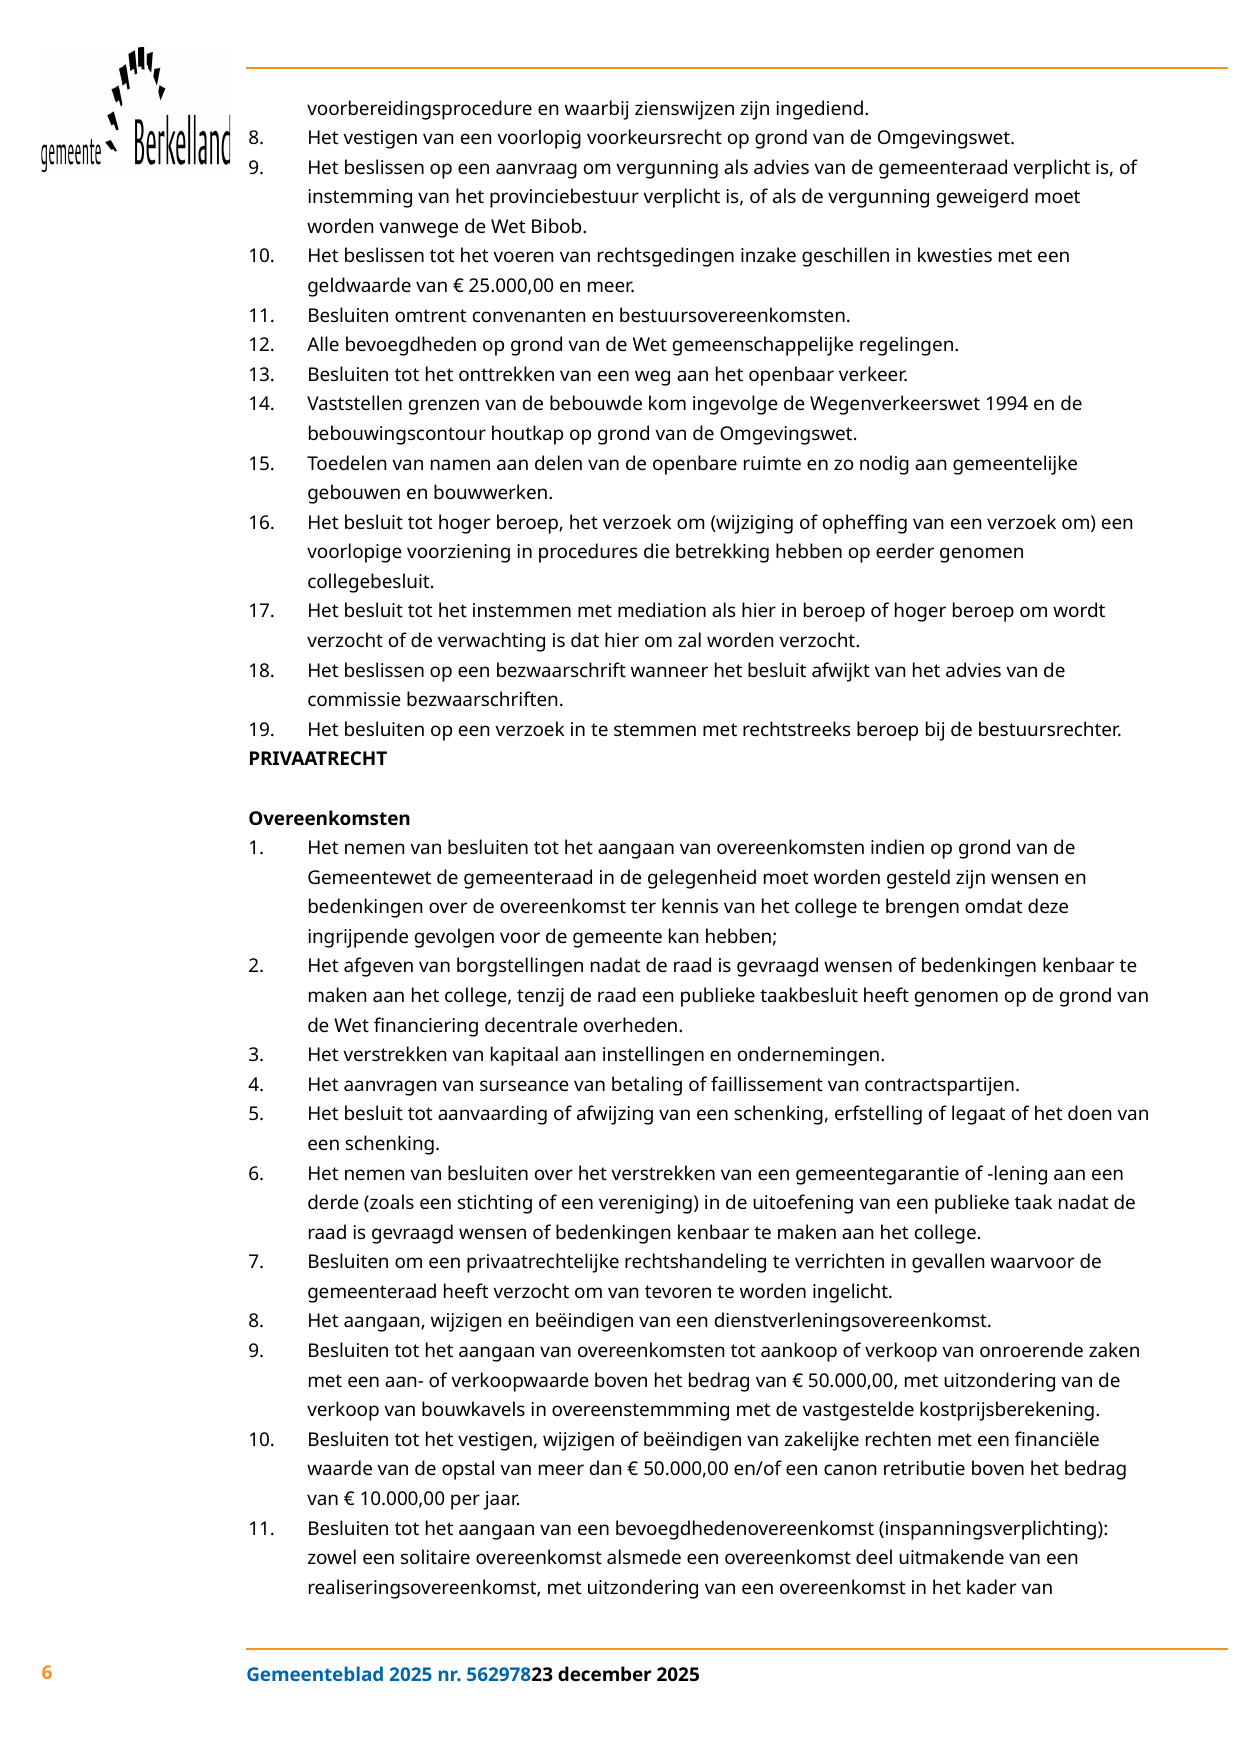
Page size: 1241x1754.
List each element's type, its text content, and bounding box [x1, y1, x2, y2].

list Het verstrekken van kapitaal aan instellingen en ondernemingen. [248, 1041, 1152, 1067]
list Het nemen van besluiten over het verstrekken van een gemeentegarantie of -lening aan een derde (zoals een stichting of een vereniging) in de uitoefening van een publieke taak nadat de raad is gevraagd wensen of bedenkingen kenbaar te maken aan het college. [248, 1160, 1152, 1245]
list Vaststellen grenzen van de bebouwde kom ingevolge de Wegenverkeerswet 1994 en de bebouwingscontour houtkap op grond van de Omgevingswet. [248, 391, 1152, 446]
list Besluiten tot het onttrekken van een weg aan het openbaar verkeer. [248, 361, 1152, 387]
text Overeenkomsten [248, 805, 1152, 831]
list Besluiten tot het vestigen, wijzigen of beëindigen van zakelijke rechten met een financiële waarde van de opstal van meer dan € 50.000,00 en/of een canon retributie boven het bedrag van € 10.000,00 per jaar. [248, 1426, 1152, 1511]
list Het afgeven van borgstellingen nadat de raad is gevraagd wensen of bedenkingen kenbaar te maken aan het college, tenzij de raad een publieke taakbesluit heeft genomen op de grond van de Wet financiering decentrale overheden. [248, 953, 1152, 1038]
picture [41, 47, 231, 172]
list Het besluit tot aanvaarding of afwijzing van een schenking, erfstelling of legaat of het doen van een schenking. [248, 1101, 1152, 1156]
list Toedelen van namen aan delen van de openbare ruimte en zo nodig aan gemeentelijke gebouwen en bouwwerken. [248, 450, 1152, 505]
list Het besluit tot het instemmen met mediation als hier in beroep of hoger beroep om wordt verzocht of de verwachting is dat hier om zal worden verzocht. [248, 598, 1152, 653]
list Besluiten tot het aangaan van een bevoegdhedenovereenkomst (inspanningsverplichting): zowel een solitaire overeenkomst alsmede een overeenkomst deel uitmakende van een realiseringsovereenkomst, met uitzondering van een overeenkomst in het kader van [248, 1515, 1152, 1600]
list Besluiten om een privaatrechtelijke rechtshandeling te verrichten in gevallen waarvoor de gemeenteraad heeft verzocht om van tevoren te worden ingelicht. [248, 1248, 1152, 1304]
list Besluiten omtrent convenanten en bestuursovereenkomsten. [248, 302, 1152, 328]
list Het nemen van besluiten tot het aangaan van overeenkomsten indien op grond van de Gemeentewet de gemeenteraad in de gelegenheid moet worden gesteld zijn wensen en bedenkingen over de overeenkomst ter kennis van het college te brengen omdat deze ingrijpende gevolgen voor de gemeente kan hebben; [248, 834, 1152, 949]
list Het beslissen tot het voeren van rechtsgedingen inzake geschillen in kwesties met een geldwaarde van € 25.000,00 en meer. [248, 243, 1152, 298]
list Het besluit tot hoger beroep, het verzoek om (wijziging of opheffing van een verzoek om) een voorlopige voorziening in procedures die betrekking hebben op eerder genomen collegebesluit. [248, 509, 1152, 594]
list Besluiten tot het aangaan van overeenkomsten tot aankoop of verkoop van onroerende zaken met een aan- of verkoopwaarde boven het bedrag van € 50.000,00, met uitzondering van de verkoop van bouwkavels in overeenstemmming met de vastgestelde kostprijsberekening. [248, 1337, 1152, 1422]
list Het aangaan, wijzigen en beëindigen van een dienstverleningsovereenkomst. [248, 1308, 1152, 1333]
list Het aanvragen van surseance van betaling of faillissement van contractspartijen. [248, 1071, 1152, 1097]
text PRIVAATRECHT [248, 746, 1152, 771]
list Het besluiten op een verzoek in te stemmen met rechtstreeks beroep bij de bestuursrechter. [248, 716, 1152, 742]
list Het vestigen van een voorlopig voorkeursrecht op grond van de Omgevingswet. [248, 124, 1152, 150]
list Het beslissen op een aanvraag om vergunning als advies van de gemeenteraad verplicht is, of instemming van het provinciebestuur verplicht is, of als de vergunning geweigerd moet worden vanwege de Wet Bibob. [248, 154, 1152, 239]
list voorbereidingsprocedure en waarbij zienswijzen zijn ingediend. [248, 95, 1152, 121]
list Alle bevoegdheden op grond van de Wet gemeenschappelijke regelingen. [248, 331, 1152, 357]
list Het beslissen op een bezwaarschrift wanneer het besluit afwijkt van het advies van de commissie bezwaarschriften. [248, 657, 1152, 712]
